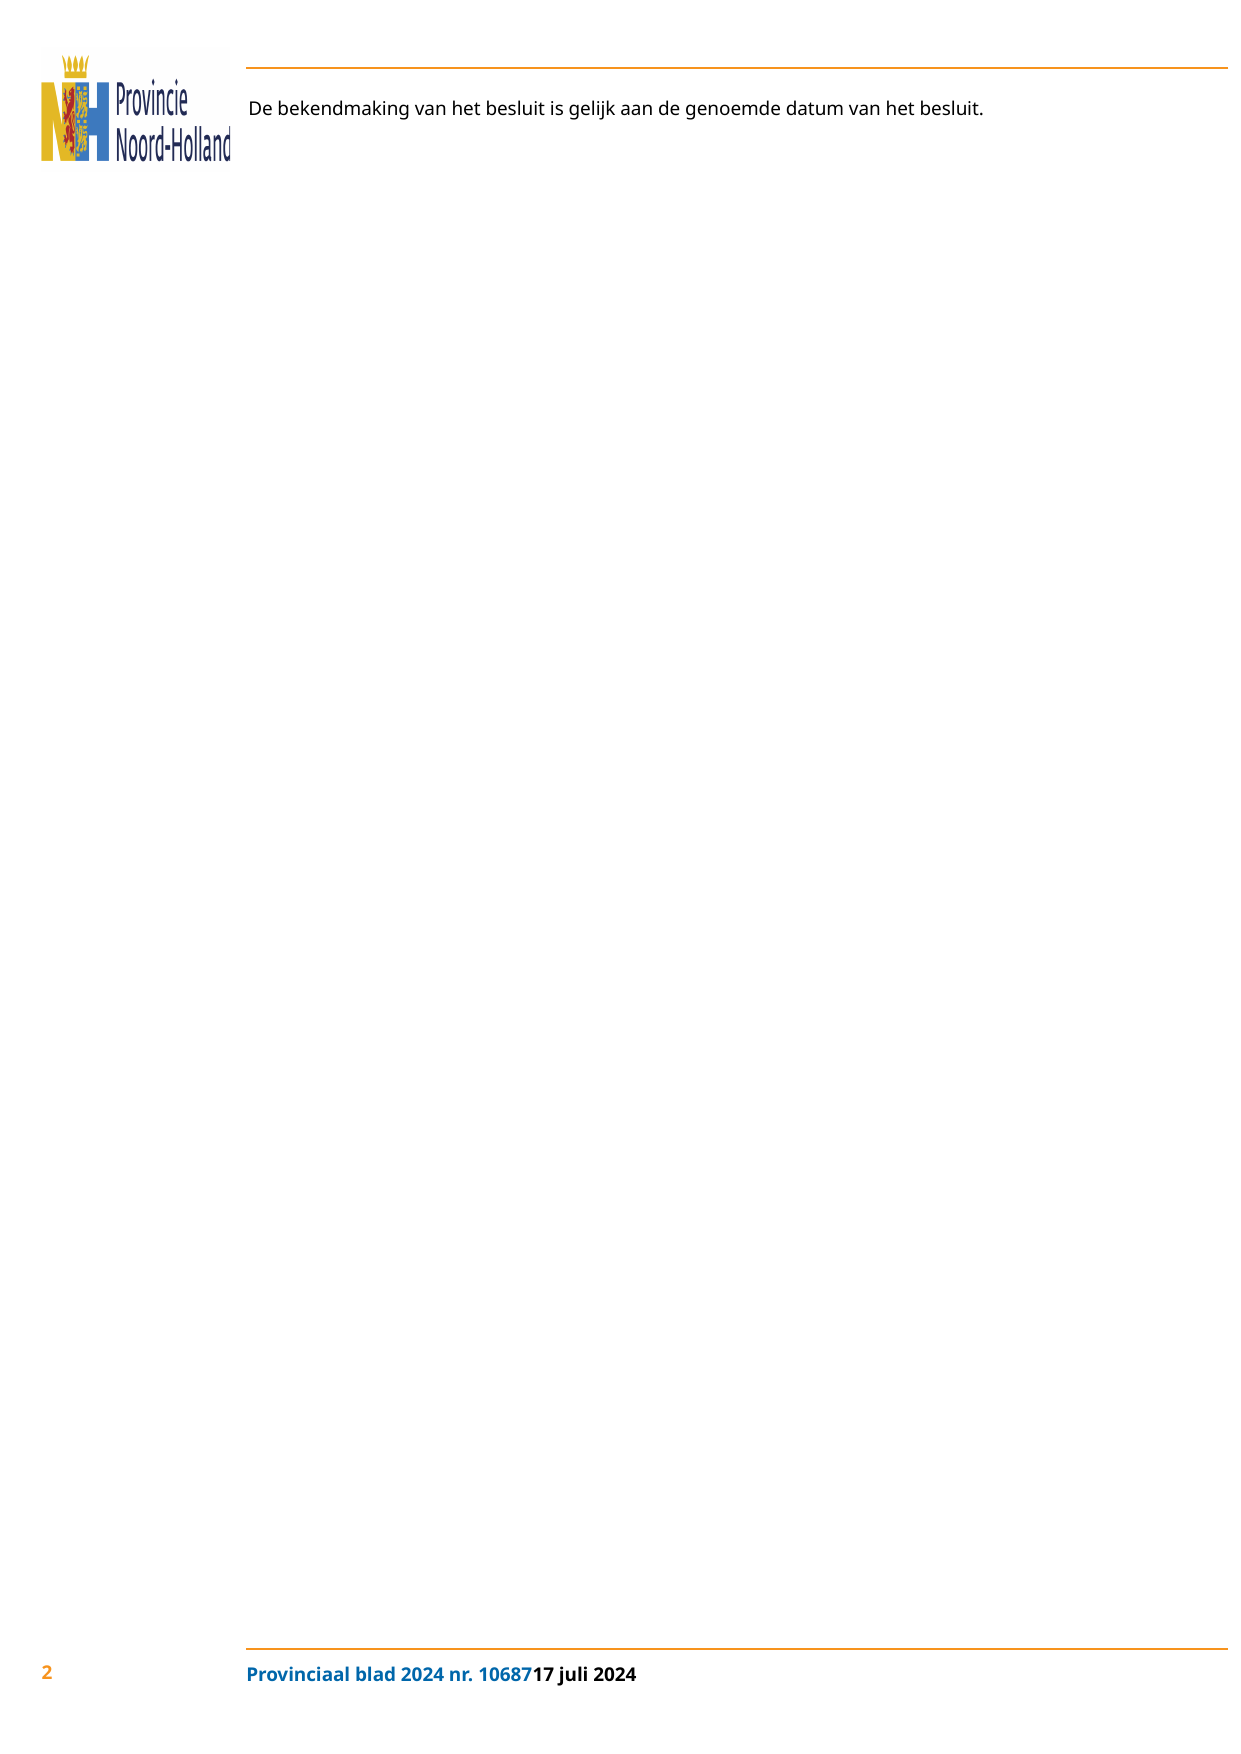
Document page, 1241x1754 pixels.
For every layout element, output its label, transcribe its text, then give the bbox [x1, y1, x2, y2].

text De bekendmaking van het besluit is gelijk aan de genoemde datum van het besluit. [248, 95, 1152, 121]
picture [41, 47, 231, 172]
